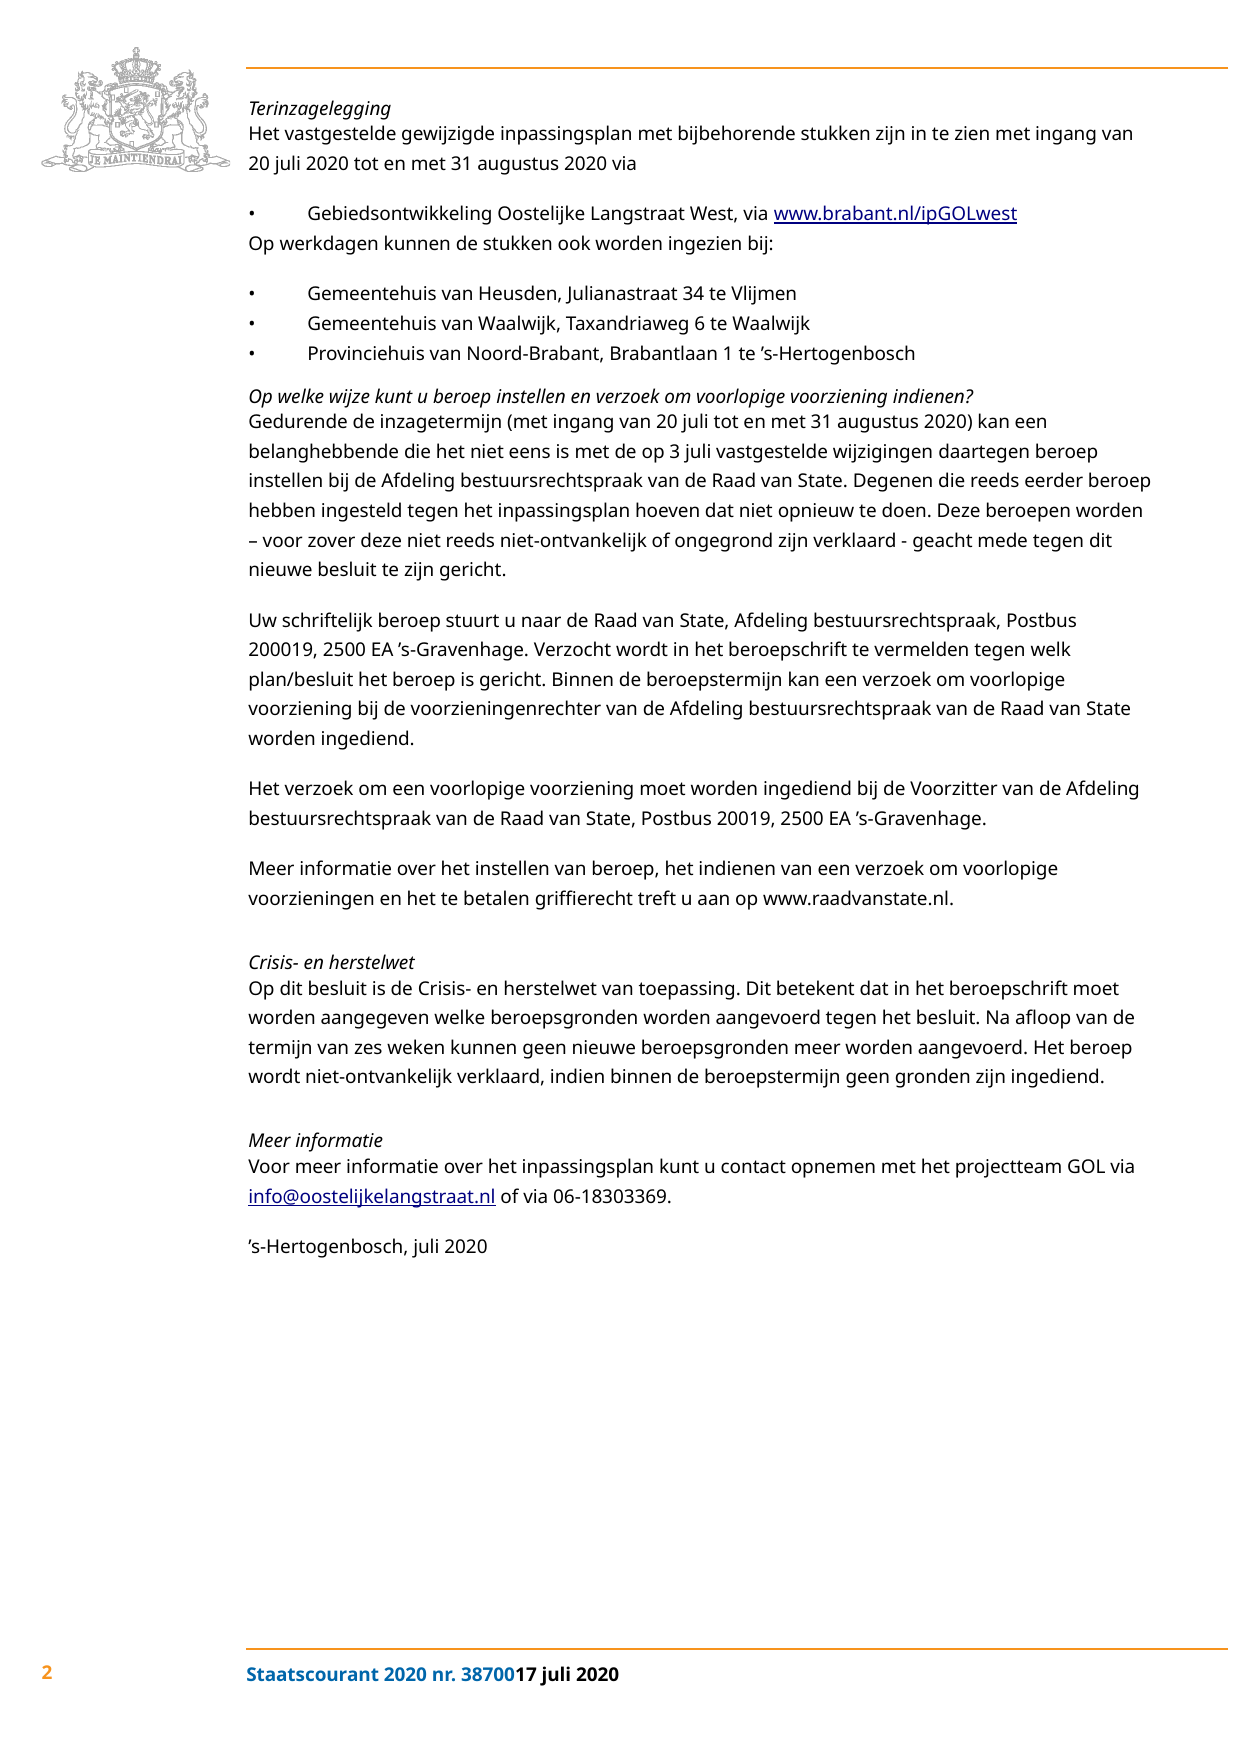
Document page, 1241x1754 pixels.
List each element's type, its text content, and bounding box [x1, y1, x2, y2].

text Meer informatie over het instellen van beroep, het indienen van een verzoek om voorlopige voorzieningen en het te betalen griffierecht treft u aan op www.raadvanstate.nl. [248, 856, 1152, 911]
list Gemeentehuis van Heusden, Julianastraat 34 te Vlijmen [248, 281, 1152, 306]
text Uw schriftelijk beroep stuurt u naar de Raad van State, Afdeling bestuursrechtspraak, Postbus 200019, 2500 EA ’s-Gravenhage. Verzocht wordt in het beroepschrift te vermelden tegen welk plan/besluit het beroep is gericht. Binnen de beroepstermijn kan een verzoek om voorlopige voorziening bij de voorzieningenrechter van de Afdeling bestuursrechtspraak van de Raad van State worden ingediend. [248, 607, 1152, 751]
text Terinzagelegging [248, 95, 1152, 121]
text Meer informatie [248, 1128, 1152, 1153]
text Crisis- en herstelwet [248, 949, 1152, 975]
text ’s-Hertogenbosch, juli 2020 [248, 1233, 1152, 1259]
text Op werkdagen kunnen de stukken ook worden ingezien bij: [248, 230, 1152, 256]
text Het verzoek om een voorlopige voorziening moet worden ingediend bij de Voorzitter van de Afdeling bestuursrechtspraak van de Raad van State, Postbus 20019, 2500 EA ’s-Gravenhage. [248, 776, 1152, 831]
text Gedurende de inzagetermijn (met ingang van 20 juli tot en met 31 augustus 2020) kan een belanghebbende die het niet eens is met de op 3 juli vastgestelde wijzigingen daartegen beroep instellen bij de Afdeling bestuursrechtspraak van de Raad van State. Degenen die reeds eerder beroep hebben ingesteld tegen het inpassingsplan hoeven dat niet opnieuw te doen. Deze beroepen worden – voor zover deze niet reeds niet-ontvankelijk of ongegrond zijn verklaard - geacht mede tegen dit nieuwe besluit te zijn gericht. [248, 408, 1152, 582]
text Op dit besluit is de Crisis- en herstelwet van toepassing. Dit betekent dat in het beroepschrift moet worden aangegeven welke beroepsgronden worden aangevoerd tegen het besluit. Na afloop van de termijn van zes weken kunnen geen nieuwe beroepsgronden meer worden aangevoerd. Het beroep wordt niet-ontvankelijk verklaard, indien binnen de beroepstermijn geen gronden zijn ingediend. [248, 975, 1152, 1089]
picture [41, 47, 231, 172]
text Het vastgestelde gewijzigde inpassingsplan met bijbehorende stukken zijn in te zien met ingang van 20 juli 2020 tot en met 31 augustus 2020 via [248, 121, 1152, 176]
list Provinciehuis van Noord-Brabant, Brabantlaan 1 te ’s-Hertogenbosch [248, 340, 1152, 365]
text Voor meer informatie over het inpassingsplan kunt u contact opnemen met het projectteam GOL via info@oostelijkelangstraat.nl of via 06-18303369. [248, 1153, 1152, 1209]
text Op welke wijze kunt u beroep instellen en verzoek om voorlopige voorziening indienen? [248, 383, 1152, 408]
list Gebiedsontwikkeling Oostelijke Langstraat West, via www.brabant.nl/ipGOLwest [248, 201, 1152, 226]
list Gemeentehuis van Waalwijk, Taxandriaweg 6 te Waalwijk [248, 310, 1152, 336]
